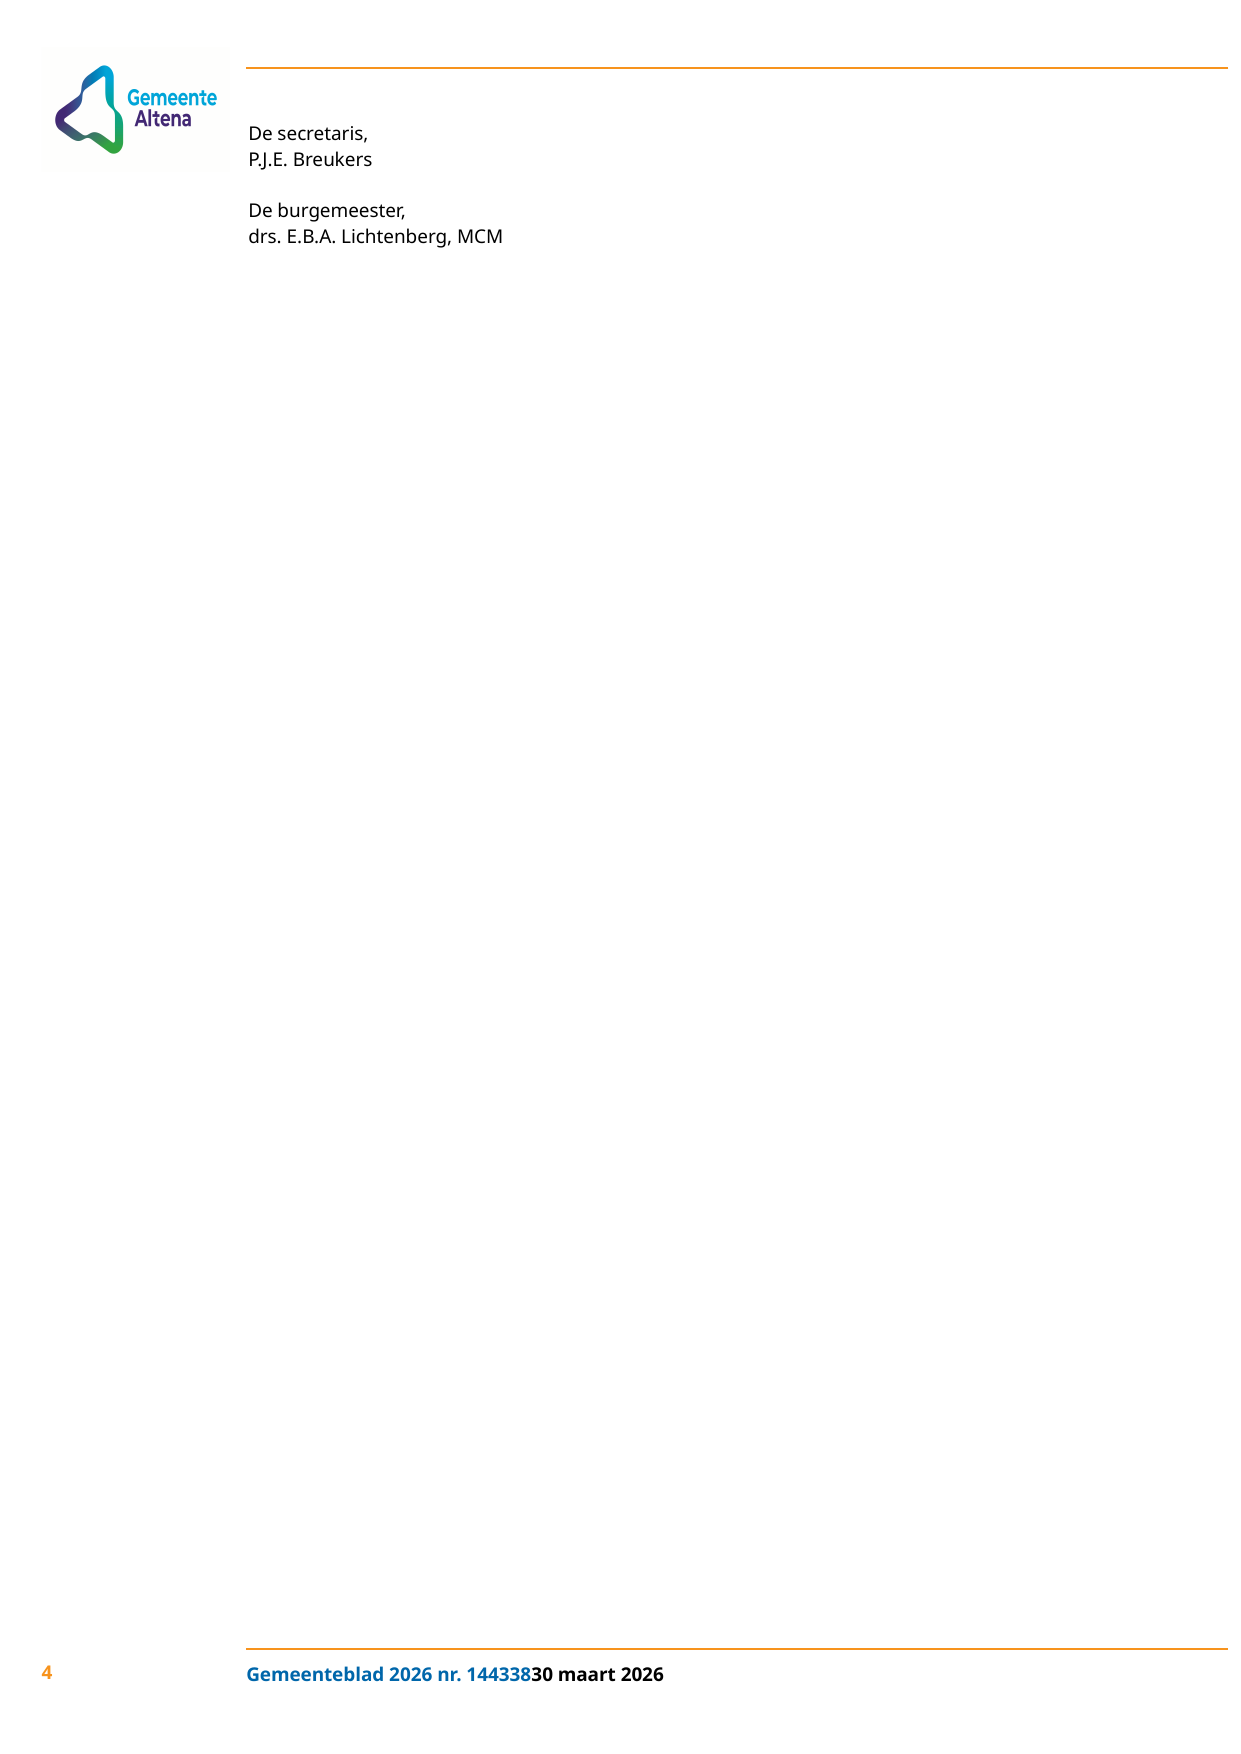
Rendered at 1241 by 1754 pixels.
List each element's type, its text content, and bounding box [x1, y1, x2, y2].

text drs. E.B.A. Lichtenberg, MCM [248, 223, 1152, 249]
text P.J.E. Breukers [248, 146, 1152, 172]
text De burgemeester, [248, 198, 1152, 223]
picture [41, 47, 231, 172]
text De secretaris, [248, 121, 1152, 146]
